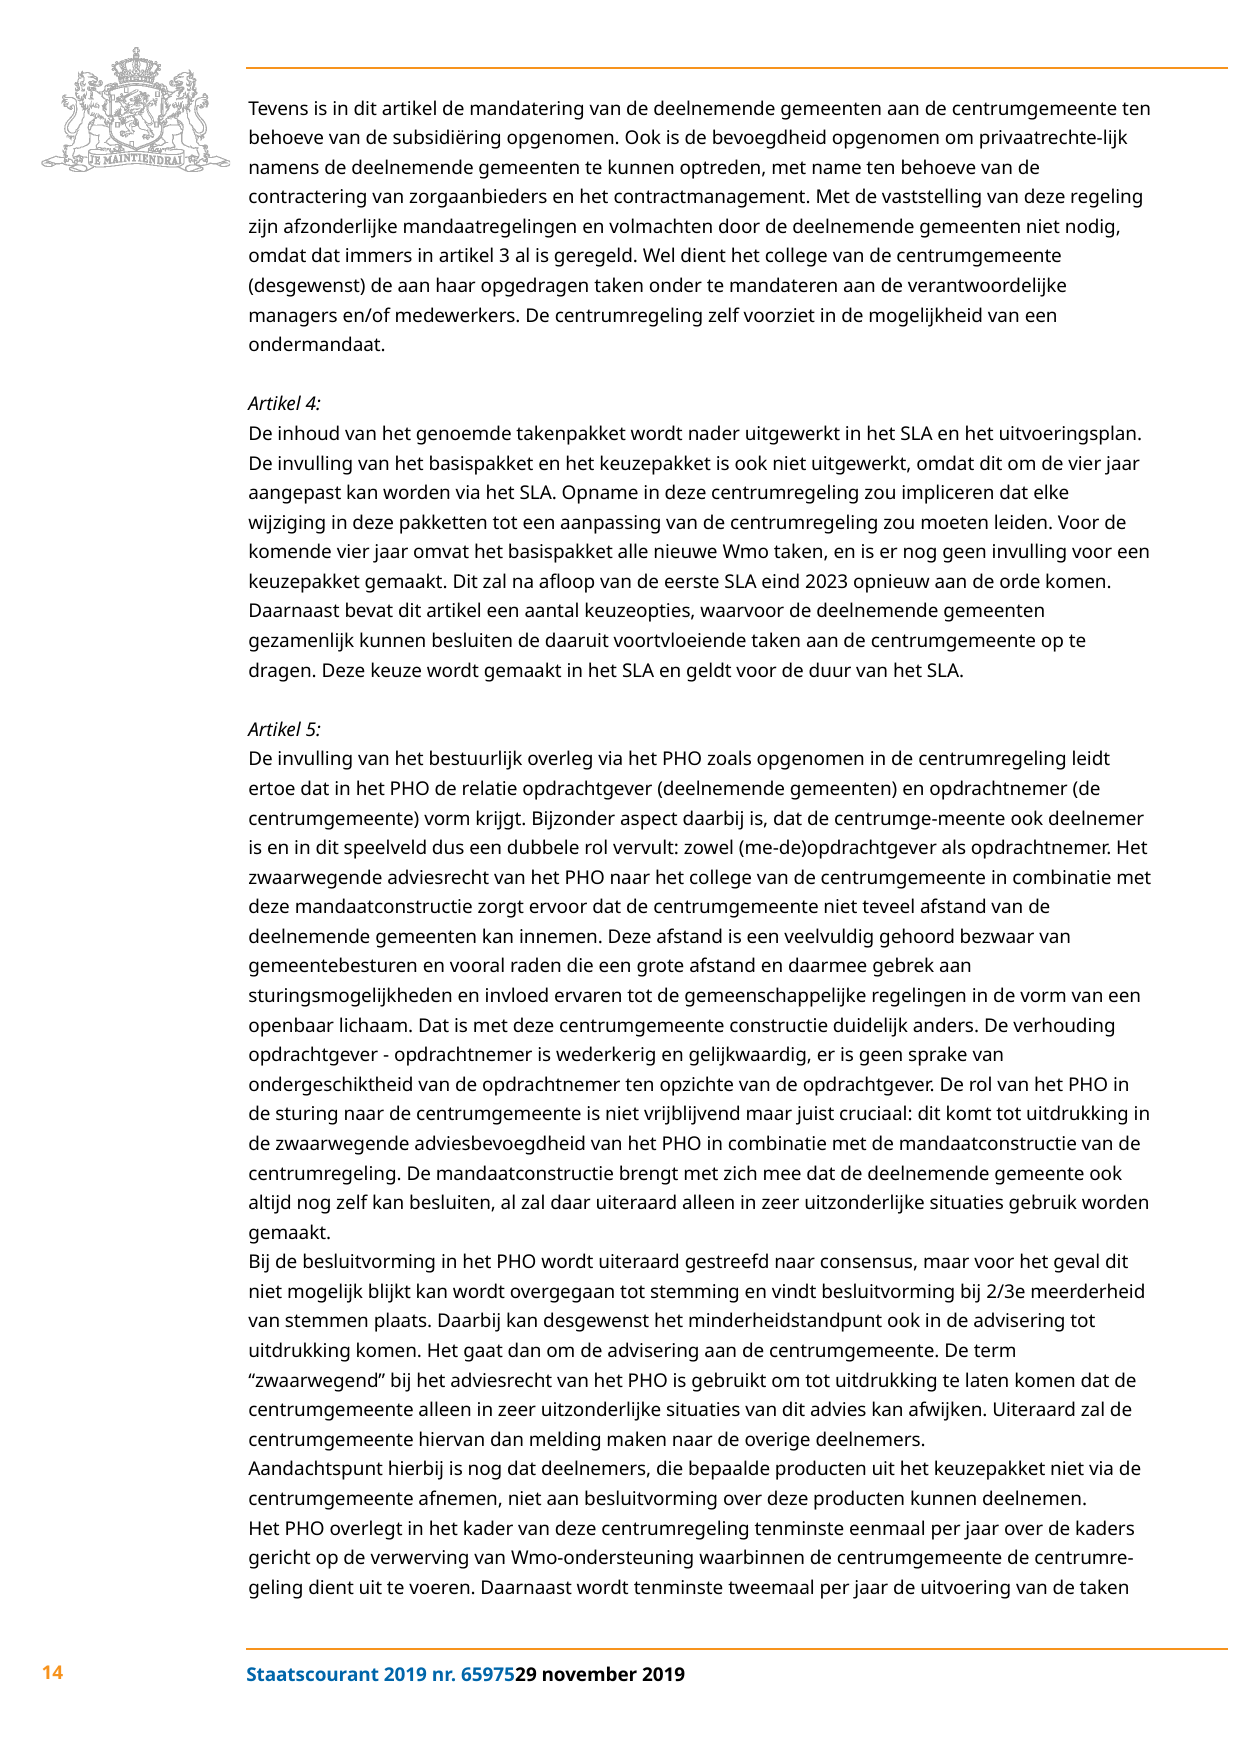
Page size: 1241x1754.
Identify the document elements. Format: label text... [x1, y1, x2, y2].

text Daarnaast bevat dit artikel een aantal keuzeopties, waarvoor de deelnemende gemeenten gezamenlijk kunnen besluiten de daaruit voortvloeiende taken aan de centrumgemeente op te dragen. Deze keuze wordt gemaakt in het SLA en geldt voor de duur van het SLA. [248, 598, 1152, 683]
text Artikel 5: [248, 716, 1152, 742]
text Aandachtspunt hierbij is nog dat deelnemers, die bepaalde producten uit het keuzepakket niet via de centrumgemeente afnemen, niet aan besluitvorming over deze producten kunnen deelnemen. [248, 1456, 1152, 1511]
text Artikel 4: [248, 391, 1152, 416]
text Bij de besluitvorming in het PHO wordt uiteraard gestreefd naar consensus, maar voor het geval dit niet mogelijk blijkt kan wordt overgegaan tot stemming en vindt besluitvorming bij 2/3e meerderheid van stemmen plaats. Daarbij kan desgewenst het minderheidstandpunt ook in de advisering tot uitdrukking komen. Het gaat dan om de advisering aan de centrumgemeente. De term “zwaarwegend” bij het adviesrecht van het PHO is gebruikt om tot uitdrukking te laten komen dat de centrumgemeente alleen in zeer uitzonderlijke situaties van dit advies kan afwijken. Uiteraard zal de centrumgemeente hiervan dan melding maken naar de overige deelnemers. [248, 1248, 1152, 1452]
text De invulling van het bestuurlijk overleg via het PHO zoals opgenomen in de centrumregeling leidt ertoe dat in het PHO de relatie opdrachtgever (deelnemende gemeenten) en opdrachtnemer (de centrumgemeente) vorm krijgt. Bijzonder aspect daarbij is, dat de centrumge-meente ook deelnemer is en in dit speelveld dus een dubbele rol vervult: zowel (me-de)opdrachtgever als opdrachtnemer. Het zwaarwegende adviesrecht van het PHO naar het college van de centrumgemeente in combinatie met deze mandaatconstructie zorgt ervoor dat de centrumgemeente niet teveel afstand van de deelnemende gemeenten kan innemen. Deze afstand is een veelvuldig gehoord bezwaar van gemeentebesturen en vooral raden die een grote afstand en daarmee gebrek aan sturingsmogelijkheden en invloed ervaren tot de gemeenschappelijke regelingen in de vorm van een openbaar lichaam. Dat is met deze centrumgemeente constructie duidelijk anders. De verhouding opdrachtgever - opdrachtnemer is wederkerig en gelijkwaardig, er is geen sprake van ondergeschiktheid van de opdrachtnemer ten opzichte van de opdrachtgever. De rol van het PHO in de sturing naar de centrumgemeente is niet vrijblijvend maar juist cruciaal: dit komt tot uitdrukking in de zwaarwegende adviesbevoegdheid van het PHO in combinatie met de mandaatconstructie van de centrumregeling. De mandaatconstructie brengt met zich mee dat de deelnemende gemeente ook altijd nog zelf kan besluiten, al zal daar uiteraard alleen in zeer uitzonderlijke situaties gebruik worden gemaakt. [248, 746, 1152, 1245]
text Het PHO overlegt in het kader van deze centrumregeling tenminste eenmaal per jaar over de kaders gericht op de verwerving van Wmo-ondersteuning waarbinnen de centrumgemeente de centrumre-geling dient uit te voeren. Daarnaast wordt tenminste tweemaal per jaar de uitvoering van de taken [248, 1515, 1152, 1600]
picture [41, 47, 231, 172]
text Tevens is in dit artikel de mandatering van de deelnemende gemeenten aan de centrumgemeente ten behoeve van de subsidiëring opgenomen. Ook is de bevoegdheid opgenomen om privaatrechte-lijk namens de deelnemende gemeenten te kunnen optreden, met name ten behoeve van de contractering van zorgaanbieders en het contractmanagement. Met de vaststelling van deze regeling zijn afzonderlijke mandaatregelingen en volmachten door de deelnemende gemeenten niet nodig, omdat dat immers in artikel 3 al is geregeld. Wel dient het college van de centrumgemeente (desgewenst) de aan haar opgedragen taken onder te mandateren aan de verantwoordelijke managers en/of medewerkers. De centrumregeling zelf voorziet in de mogelijkheid van een ondermandaat. [248, 95, 1152, 357]
text De inhoud van het genoemde takenpakket wordt nader uitgewerkt in het SLA en het uitvoeringsplan. De invulling van het basispakket en het keuzepakket is ook niet uitgewerkt, omdat dit om de vier jaar aangepast kan worden via het SLA. Opname in deze centrumregeling zou impliceren dat elke wijziging in deze pakketten tot een aanpassing van de centrumregeling zou moeten leiden. Voor de komende vier jaar omvat het basispakket alle nieuwe Wmo taken, en is er nog geen invulling voor een keuzepakket gemaakt. Dit zal na afloop van de eerste SLA eind 2023 opnieuw aan de orde komen. [248, 420, 1152, 594]
